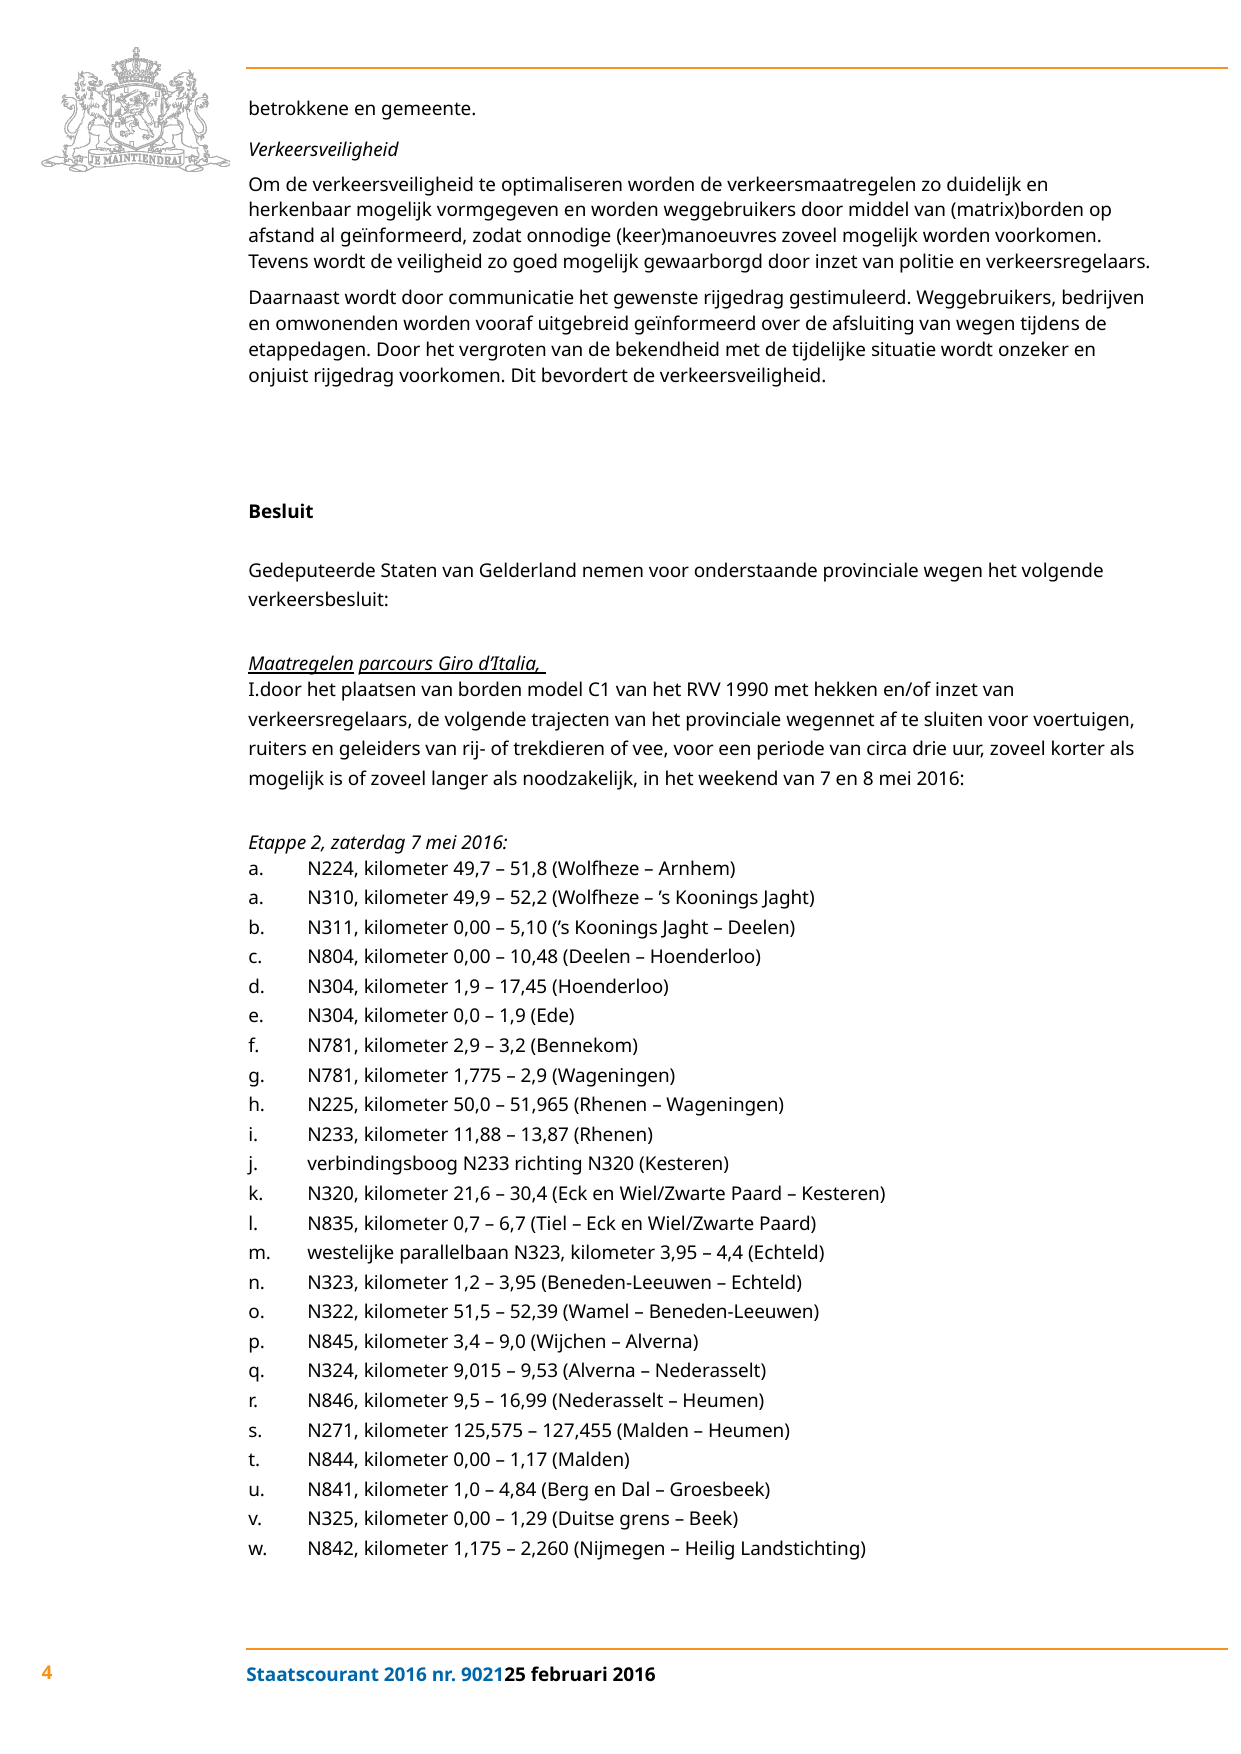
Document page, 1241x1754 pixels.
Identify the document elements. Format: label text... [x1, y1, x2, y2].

list N233, kilometer 11,88 – 13,87 (Rhenen) [248, 1121, 1152, 1147]
text Om de verkeersveiligheid te optimaliseren worden de verkeersmaatregelen zo duidelijk en herkenbaar mogelijk vormgegeven en worden weggebruikers door middel van (matrix)borden op afstand al geïnformeerd, zodat onnodige (keer)manoeuvres zoveel mogelijk worden voorkomen. Tevens wordt de veiligheid zo goed mogelijk gewaarborgd door inzet van politie en verkeersregelaars. [248, 171, 1152, 274]
list N310, kilometer 49,9 – 52,2 (Wolfheze – ’s Koonings Jaght) [248, 884, 1152, 910]
text Gedeputeerde Staten van Gelderland nemen voor onderstaande provinciale wegen het volgende verkeersbesluit: [248, 557, 1152, 612]
list N304, kilometer 1,9 – 17,45 (Hoenderloo) [248, 973, 1152, 999]
list N781, kilometer 2,9 – 3,2 (Bennekom) [248, 1032, 1152, 1058]
text Etappe 2, zaterdag 7 mei 2016: [248, 829, 1152, 855]
list N325, kilometer 0,00 – 1,29 (Duitse grens – Beek) [248, 1506, 1152, 1531]
list N846, kilometer 9,5 – 16,99 (Nederasselt – Heumen) [248, 1387, 1152, 1413]
list N304, kilometer 0,0 – 1,9 (Ede) [248, 1003, 1152, 1028]
list N225, kilometer 50,0 – 51,965 (Rhenen – Wageningen) [248, 1091, 1152, 1117]
list N844, kilometer 0,00 – 1,17 (Malden) [248, 1446, 1152, 1472]
list N841, kilometer 1,0 – 4,84 (Berg en Dal – Groesbeek) [248, 1476, 1152, 1502]
list N224, kilometer 49,7 – 51,8 (Wolfheze – Arnhem) [248, 855, 1152, 880]
list N845, kilometer 3,4 – 9,0 (Wijchen – Alverna) [248, 1328, 1152, 1354]
list N804, kilometer 0,00 – 10,48 (Deelen – Hoenderloo) [248, 943, 1152, 969]
list N324, kilometer 9,015 – 9,53 (Alverna – Nederasselt) [248, 1358, 1152, 1383]
text Maatregelen parcours Giro d’Italia, [248, 651, 1152, 676]
text I.door het plaatsen van borden model C1 van het RVV 1990 met hekken en/of inzet van verkeersregelaars, de volgende trajecten van het provinciale wegennet af te sluiten voor voertuigen, ruiters en geleiders van rij- of trekdieren of vee, voor een periode van circa drie uur, zoveel korter als mogelijk is of zoveel langer als noodzakelijk, in het weekend van 7 en 8 mei 2016: [248, 676, 1152, 791]
list N781, kilometer 1,775 – 2,9 (Wageningen) [248, 1062, 1152, 1087]
list N271, kilometer 125,575 – 127,455 (Malden – Heumen) [248, 1417, 1152, 1442]
text Verkeersveiligheid [248, 137, 1152, 162]
list N311, kilometer 0,00 – 5,10 (’s Koonings Jaght – Deelen) [248, 914, 1152, 939]
text betrokkene en gemeente. [248, 95, 1152, 121]
list N322, kilometer 51,5 – 52,39 (Wamel – Beneden-Leeuwen) [248, 1298, 1152, 1324]
list westelijke parallelbaan N323, kilometer 3,95 – 4,4 (Echteld) [248, 1239, 1152, 1265]
list N842, kilometer 1,175 – 2,260 (Nijmegen – Heilig Landstichting) [248, 1535, 1152, 1561]
text Daarnaast wordt door communicatie het gewenste rijgedrag gestimuleerd. Weggebruikers, bedrijven en omwonenden worden vooraf uitgebreid geïnformeerd over de afsluiting van wegen tijdens de etappedagen. Door het vergroten van de bekendheid met de tijdelijke situatie wordt onzeker en onjuist rijgedrag voorkomen. Dit bevordert de verkeersveiligheid. [248, 284, 1152, 387]
list N320, kilometer 21,6 – 30,4 (Eck en Wiel/Zwarte Paard – Kesteren) [248, 1180, 1152, 1206]
picture [41, 47, 231, 172]
list N323, kilometer 1,2 – 3,95 (Beneden-Leeuwen – Echteld) [248, 1269, 1152, 1294]
text Besluit [248, 498, 1152, 523]
list N835, kilometer 0,7 – 6,7 (Tiel – Eck en Wiel/Zwarte Paard) [248, 1210, 1152, 1235]
list verbindingsboog N233 richting N320 (Kesteren) [248, 1151, 1152, 1176]
